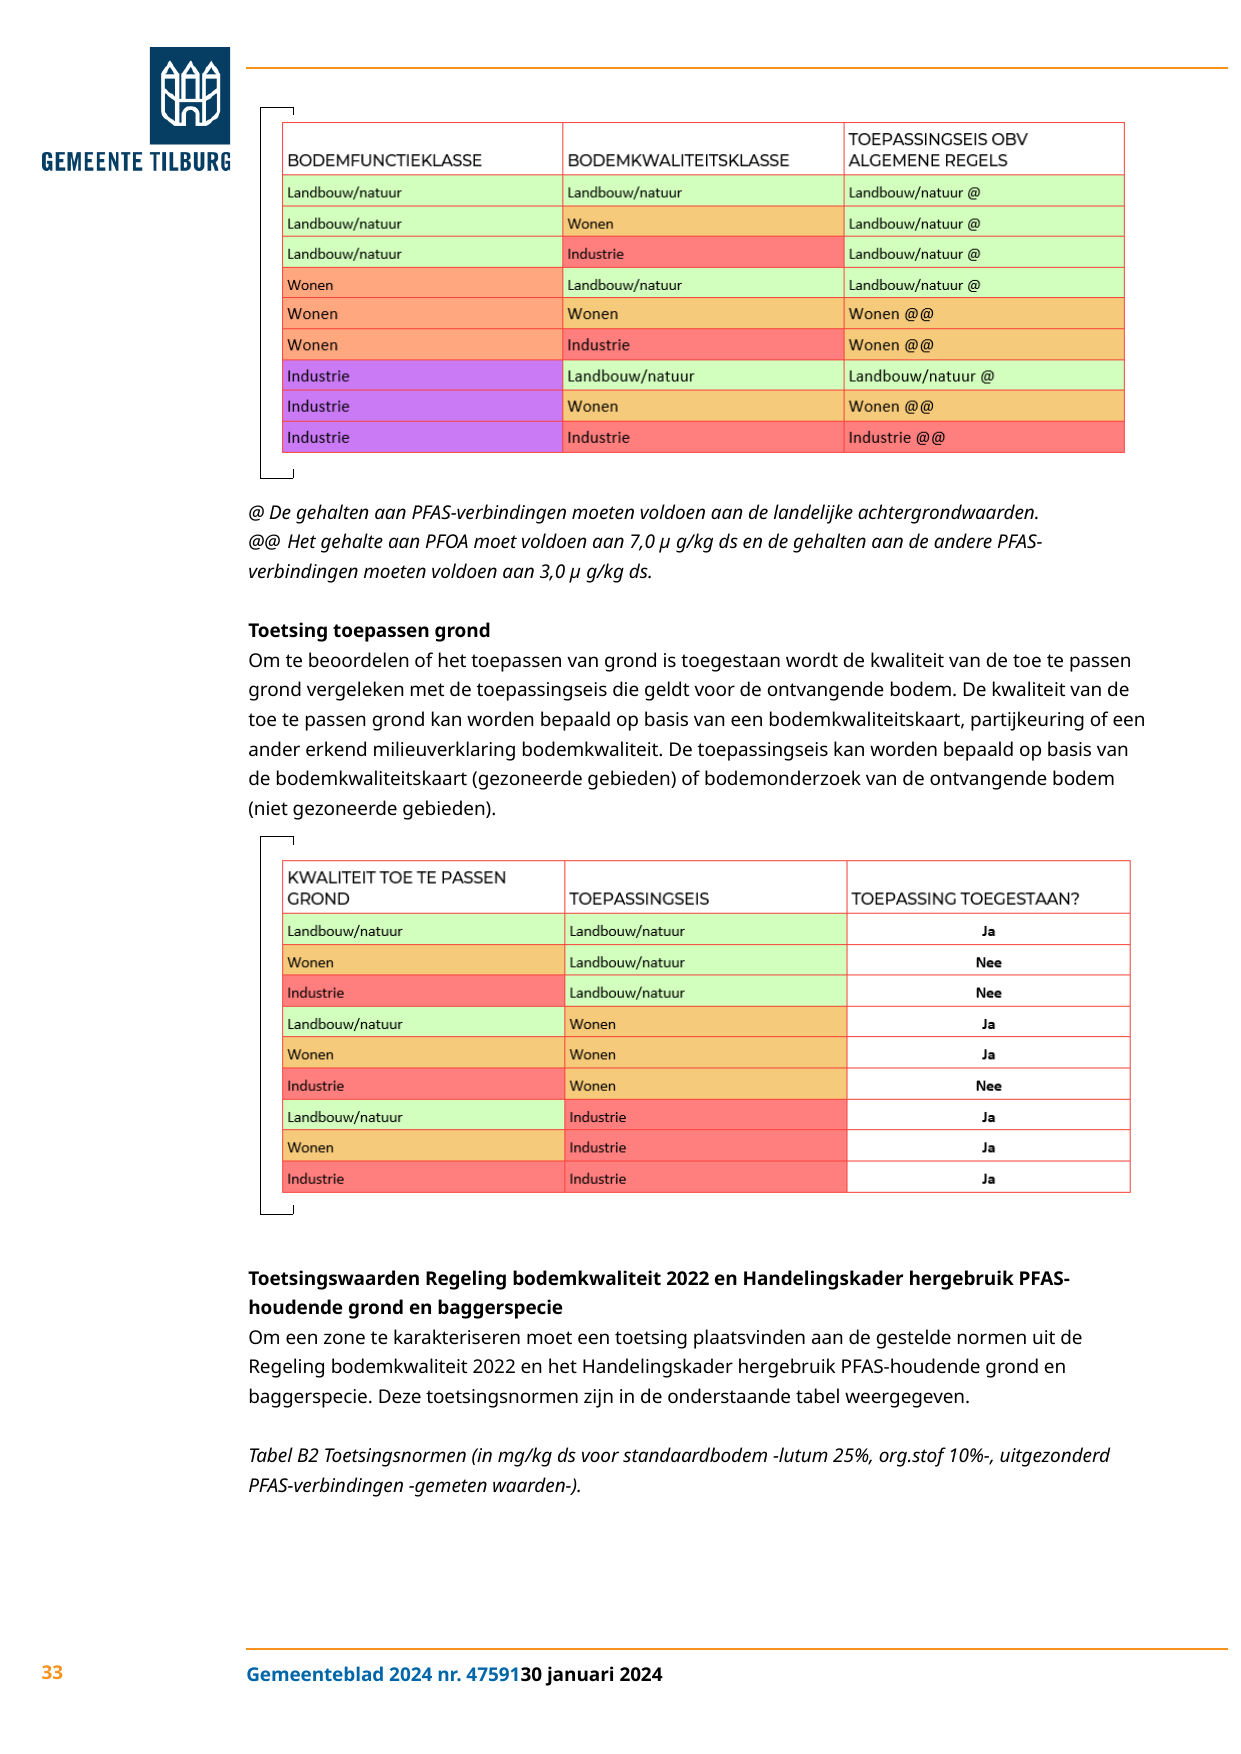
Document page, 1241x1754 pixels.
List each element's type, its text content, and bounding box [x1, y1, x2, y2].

picture [268, 115, 1155, 469]
text @ De gehalten aan PFAS-verbindingen moeten voldoen aan de landelijke achtergrondwaarden. [248, 499, 1152, 525]
text Om een zone te karakteriseren moet een toetsing plaatsvinden aan de gestelde normen uit de Regeling bodemkwaliteit 2022 en het Handelingskader hergebruik PFAS-houdende grond en baggerspecie. Deze toetsingsnormen zijn in de onderstaande tabel weergegeven. [248, 1324, 1152, 1409]
picture [41, 47, 231, 172]
text Tabel B2 Toetsingsnormen (in mg/kg ds voor standaardbodem -lutum 25%, org.stof 10%-, uitgezonderd PFAS-verbindingen -gemeten waarden-). [248, 1442, 1152, 1498]
text Om te beoordelen of het toepassen van grond is toegestaan wordt de kwaliteit van de toe te passen grond vergeleken met de toepassingseis die geldt voor de ontvangende bodem. De kwaliteit van de toe te passen grond kan worden bepaald op basis van een bodemkwaliteitskaart, partijkeuring of een ander erkend milieuverklaring bodemkwaliteit. De toepassingseis kan worden bepaald op basis van de bodemkwaliteitskaart (gezoneerde gebieden) of bodemonderzoek van de ontvangende bodem (niet gezoneerde gebieden). [248, 647, 1152, 821]
picture [268, 845, 1155, 1205]
text Toetsing toepassen grond [248, 617, 1152, 643]
text Toetsingswaarden Regeling bodemkwaliteit 2022 en Handelingskader hergebruik PFAS-houdende grond en baggerspecie [248, 1265, 1152, 1320]
text @@ Het gehalte aan PFOA moet voldoen aan 7,0 μ g/kg ds en de gehalten aan de andere PFAS-verbindingen moeten voldoen aan 3,0 μ g/kg ds. [248, 529, 1152, 584]
